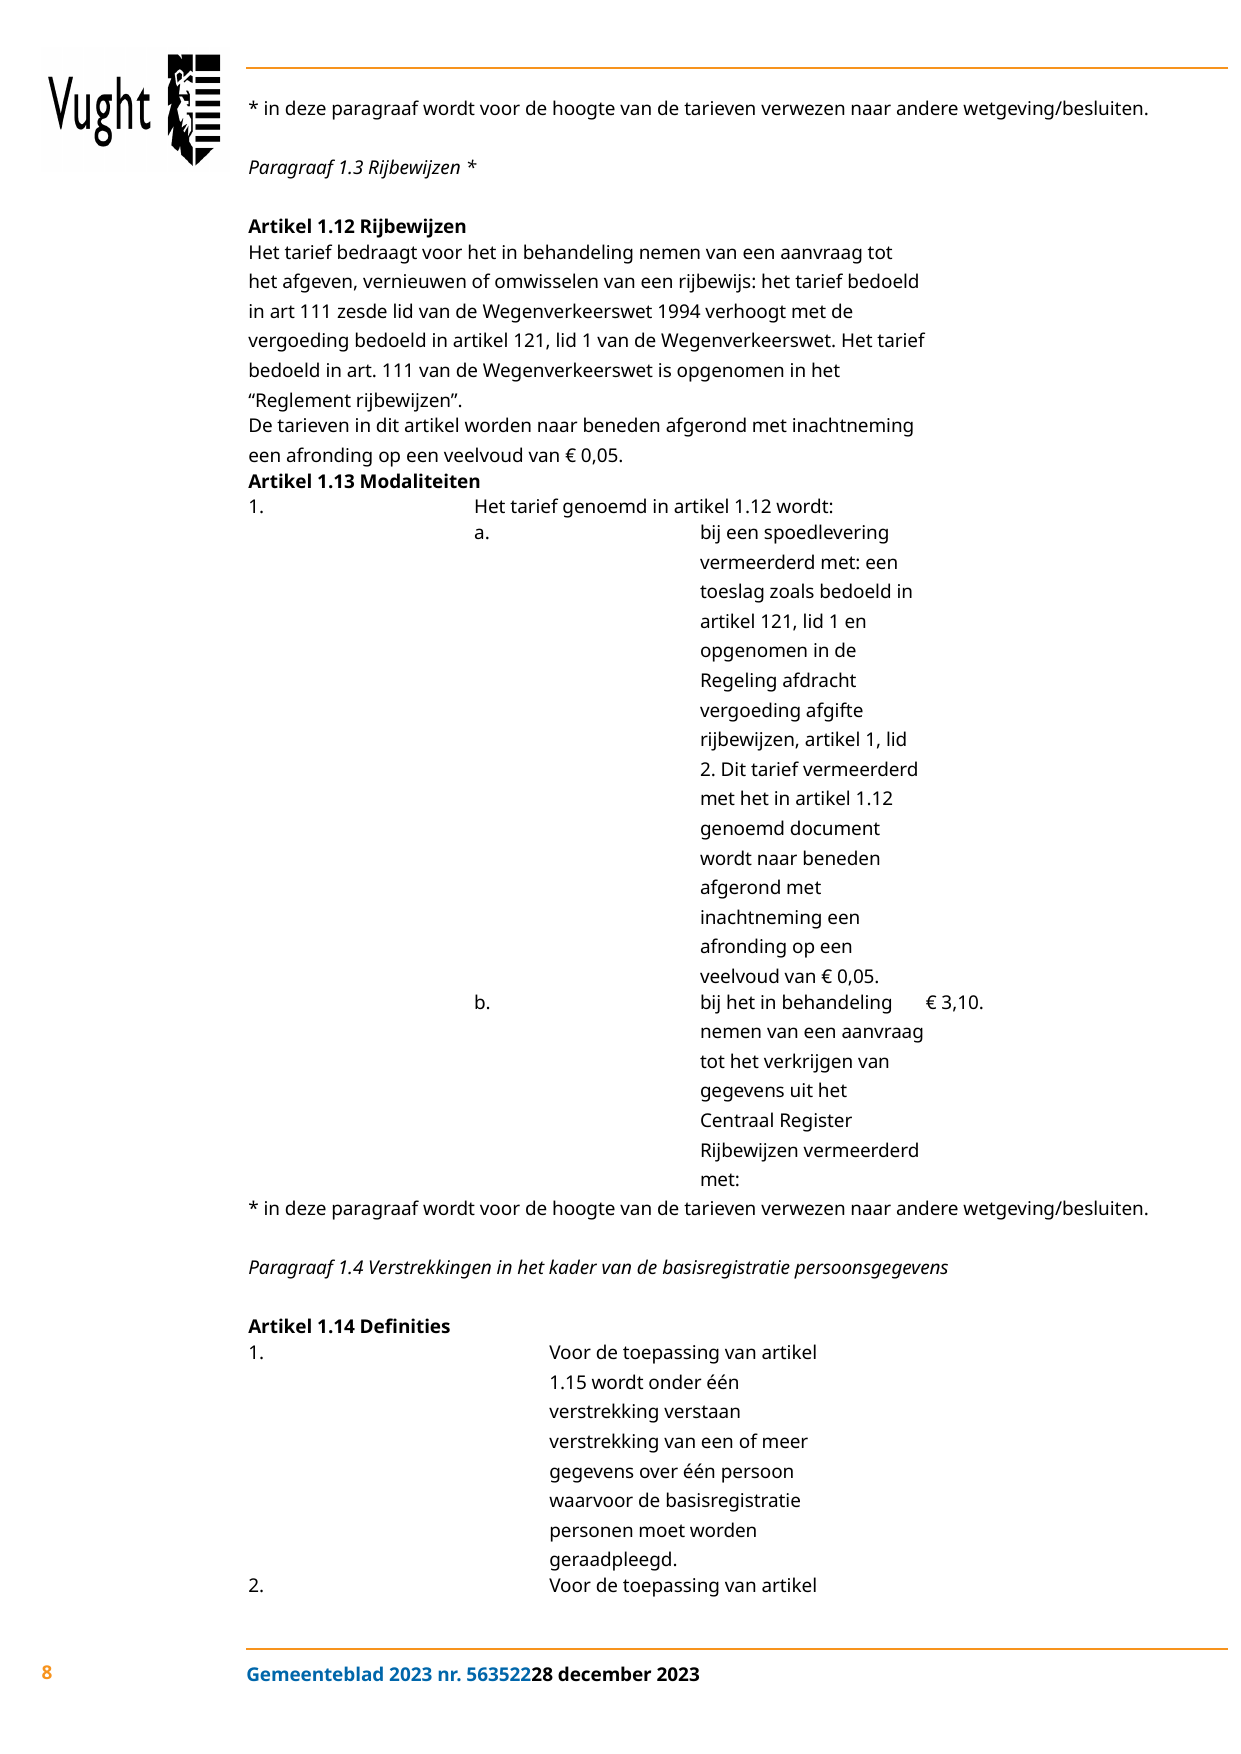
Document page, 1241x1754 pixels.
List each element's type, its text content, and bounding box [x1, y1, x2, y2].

table_cell € 3,10. [926, 989, 1152, 1192]
table_cell [926, 494, 1152, 519]
table_cell 1. [248, 494, 474, 519]
table_header Artikel 1.14 Definities [248, 1314, 850, 1339]
table_cell Artikel 1.13 Modaliteiten [248, 468, 926, 494]
table_cell [850, 1340, 1152, 1572]
table_header [926, 213, 1152, 239]
picture [41, 47, 231, 172]
table_header Artikel 1.12 Rijbewijzen [248, 213, 926, 239]
table_cell [926, 413, 1152, 468]
table_cell b. [474, 989, 700, 1192]
table_cell 2. [248, 1572, 549, 1598]
table_cell [248, 519, 474, 989]
table_cell Het tarief bedraagt voor het in behandeling nemen van een aanvraag tot het afgeven, vernieuwen of omwisselen van een rijbewijs: het tarief bedoeld in art 111 zesde lid van de Wegenverkeerswet 1994 verhoogt met de vergoeding bedoeld in artikel 121, lid 1 van de Wegenverkeerswet. Het tarief bedoeld in art. 111 van de Wegenverkeerswet is opgenomen in het “Reglement rijbewijzen”. [248, 239, 926, 413]
table_cell De tarieven in dit artikel worden naar beneden afgerond met inachtneming een afronding op een veelvoud van € 0,05. [248, 413, 926, 468]
table_cell [926, 519, 1152, 989]
table_header [850, 1314, 1152, 1339]
table_cell [850, 1572, 1152, 1598]
table_cell Voor de toepassing van artikel 1.15 wordt onder één verstrekking verstaan verstrekking van een of meer gegevens over één persoon waarvoor de basisregistratie personen moet worden geraadpleegd. [549, 1340, 850, 1572]
table_cell 1. [248, 1340, 549, 1572]
table_cell bij het in behandeling nemen van een aanvraag tot het verkrijgen van gegevens uit het Centraal Register Rijbewijzen vermeerderd met: [700, 989, 926, 1192]
table_cell [248, 989, 474, 1192]
text * in deze paragraaf wordt voor de hoogte van de tarieven verwezen naar andere wetgeving/besluiten. [248, 95, 1152, 121]
table_cell [926, 239, 1152, 413]
table_cell Voor de toepassing van artikel [549, 1572, 850, 1598]
text * in deze paragraaf wordt voor de hoogte van de tarieven verwezen naar andere wetgeving/besluiten. [248, 1195, 1152, 1221]
table_cell Het tarief genoemd in artikel 1.12 wordt: [474, 494, 926, 519]
text Paragraaf 1.3 Rijbewijzen * [248, 154, 1152, 180]
table_cell [926, 468, 1152, 494]
table_cell a. [474, 519, 700, 989]
text Paragraaf 1.4 Verstrekkingen in het kader van de basisregistratie persoonsgegevens [248, 1254, 1152, 1280]
table_cell bij een spoedlevering vermeerderd met: een toeslag zoals bedoeld in artikel 121, lid 1 en opgenomen in de Regeling afdracht vergoeding afgifte rijbewijzen, artikel 1, lid 2. Dit tarief vermeerderd met het in artikel 1.12 genoemd document wordt naar beneden afgerond met inachtneming een afronding op een veelvoud van € 0,05. [700, 519, 926, 989]
